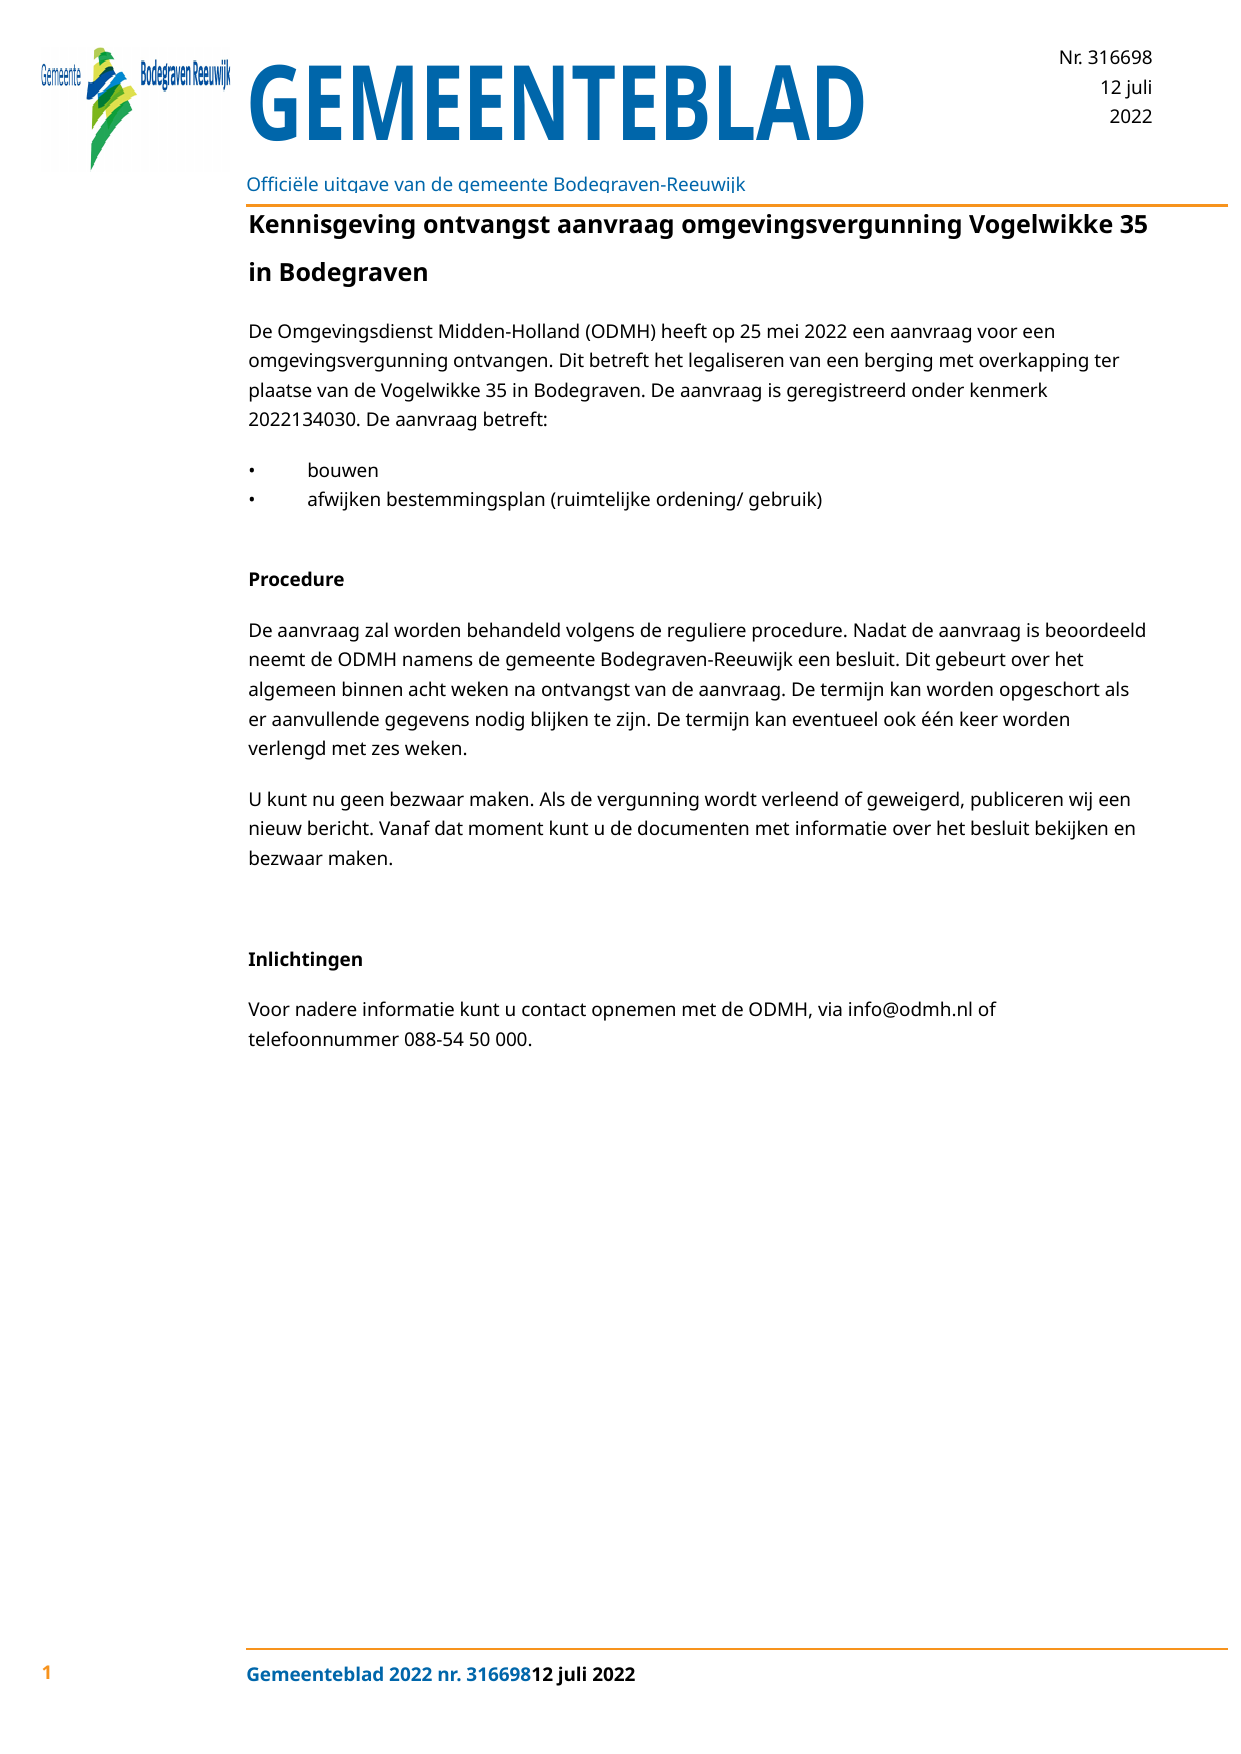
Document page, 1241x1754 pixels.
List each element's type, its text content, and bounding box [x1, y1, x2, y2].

text De aanvraag zal worden behandeld volgens de reguliere procedure. Nadat de aanvraag is beoordeeld neemt de ODMH namens de gemeente Bodegraven-Reeuwijk een besluit. Dit gebeurt over het algemeen binnen acht weken na ontvangst van de aanvraag. De termijn kan worden opgeschort als er aanvullende gegevens nodig blijken te zijn. De termijn kan eventueel ook één keer worden verlengd met zes weken. [248, 617, 1152, 761]
text Inlichtingen [248, 946, 1152, 972]
text U kunt nu geen bezwaar maken. Als de vergunning wordt verleend of geweigerd, publiceren wij een nieuw bericht. Vanaf dat moment kunt u de documenten met informatie over het besluit bekijken en bezwaar maken. [248, 786, 1152, 871]
text Kennisgeving ontvangst aanvraag omgevingsvergunning Vogelwikke 35 in Bodegraven [248, 207, 1152, 288]
picture [41, 47, 231, 172]
text Voor nadere informatie kunt u contact opnemen met de ODMH, via info@odmh.nl of telefoonnummer 088-54 50 000. [248, 996, 1152, 1052]
text Procedure [248, 567, 1152, 592]
list afwijken bestemmingsplan (ruimtelijke ordening/ gebruik) [248, 487, 1152, 512]
list bouwen [248, 457, 1152, 483]
text De Omgevingsdienst Midden-Holland (ODMH) heeft op 25 mei 2022 een aanvraag voor een omgevingsvergunning ontvangen. Dit betreft het legaliseren van een berging met overkapping ter plaatse van de Vogelwikke 35 in Bodegraven. De aanvraag is geregistreerd onder kenmerk 2022134030. De aanvraag betreft: [248, 318, 1152, 432]
